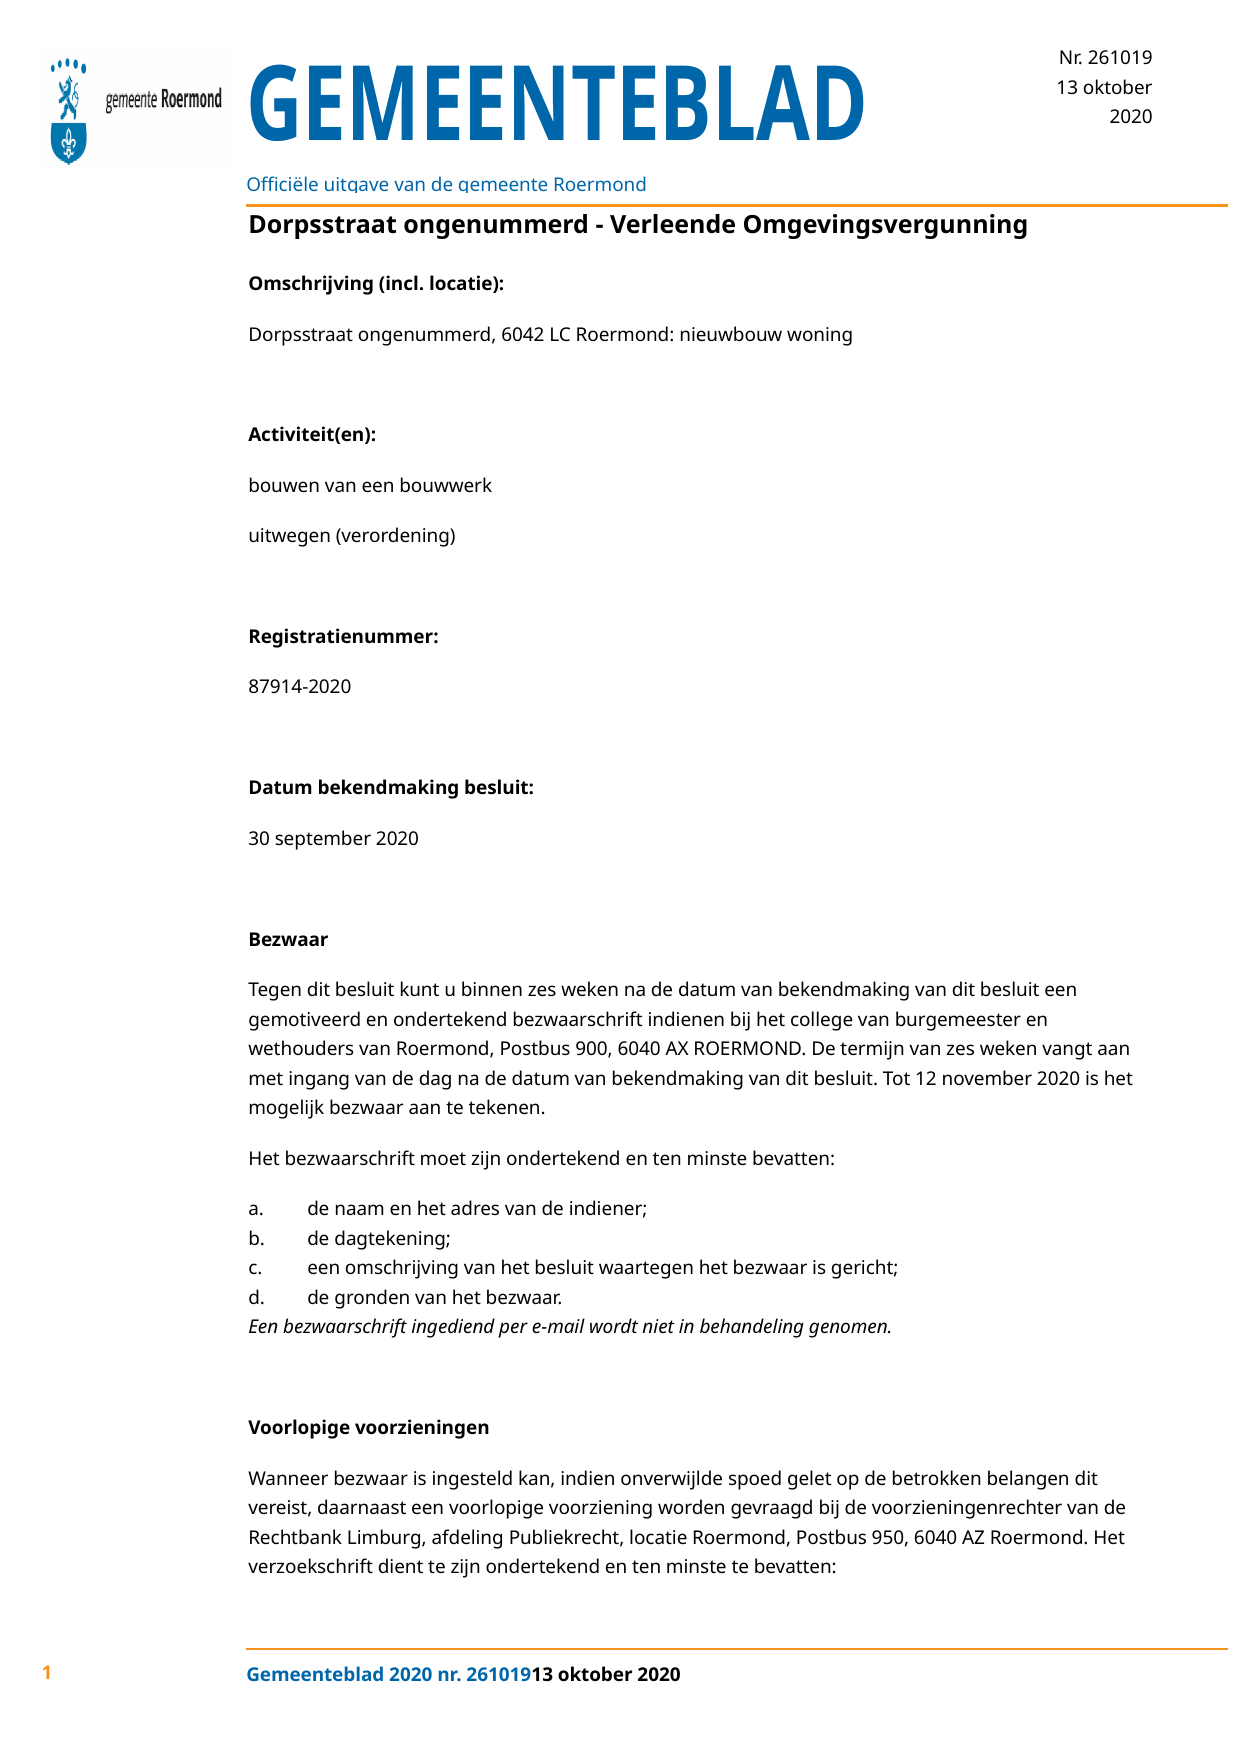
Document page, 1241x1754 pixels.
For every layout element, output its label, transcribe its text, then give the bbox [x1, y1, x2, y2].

list de naam en het adres van de indiener; [248, 1195, 1152, 1221]
text Registratienummer: [248, 623, 1152, 649]
text Activiteit(en): [248, 422, 1152, 447]
text Bezwaar [248, 926, 1152, 951]
list de dagtekening; [248, 1225, 1152, 1251]
text uitwegen (verordening) [248, 522, 1152, 548]
text Een bezwaarschrift ingediend per e-mail wordt niet in behandeling genomen. [248, 1314, 1152, 1339]
text Wanneer bezwaar is ingesteld kan, indien onverwijlde spoed gelet op de betrokken belangen dit vereist, daarnaast een voorlopige voorziening worden gevraagd bij de voorzieningenrechter van de Rechtbank Limburg, afdeling Publiekrecht, locatie Roermond, Postbus 950, 6040 AZ Roermond. Het verzoekschrift dient te zijn ondertekend en ten minste te bevatten: [248, 1465, 1152, 1579]
text Dorpsstraat ongenummerd - Verleende Omgevingsvergunning [248, 207, 1152, 241]
text Datum bekendmaking besluit: [248, 774, 1152, 800]
picture [41, 47, 231, 172]
list een omschrijving van het besluit waartegen het bezwaar is gericht; [248, 1254, 1152, 1280]
text Tegen dit besluit kunt u binnen zes weken na de datum van bekendmaking van dit besluit een gemotiveerd en ondertekend bezwaarschrift indienen bij het college van burgemeester en wethouders van Roermond, Postbus 900, 6040 AX ROERMOND. De termijn van zes weken vangt aan met ingang van de dag na de datum van bekendmaking van dit besluit. Tot 12 november 2020 is het mogelijk bezwaar aan te tekenen. [248, 976, 1152, 1120]
text 30 september 2020 [248, 825, 1152, 851]
text 87914-2020 [248, 674, 1152, 699]
text Het bezwaarschrift moet zijn ondertekend en ten minste bevatten: [248, 1145, 1152, 1171]
text Omschrijving (incl. locatie): [248, 270, 1152, 296]
text Voorlopige voorzieningen [248, 1414, 1152, 1440]
text bouwen van een bouwwerk [248, 472, 1152, 498]
list de gronden van het bezwaar. [248, 1284, 1152, 1310]
text Dorpsstraat ongenummerd, 6042 LC Roermond: nieuwbouw woning [248, 321, 1152, 346]
